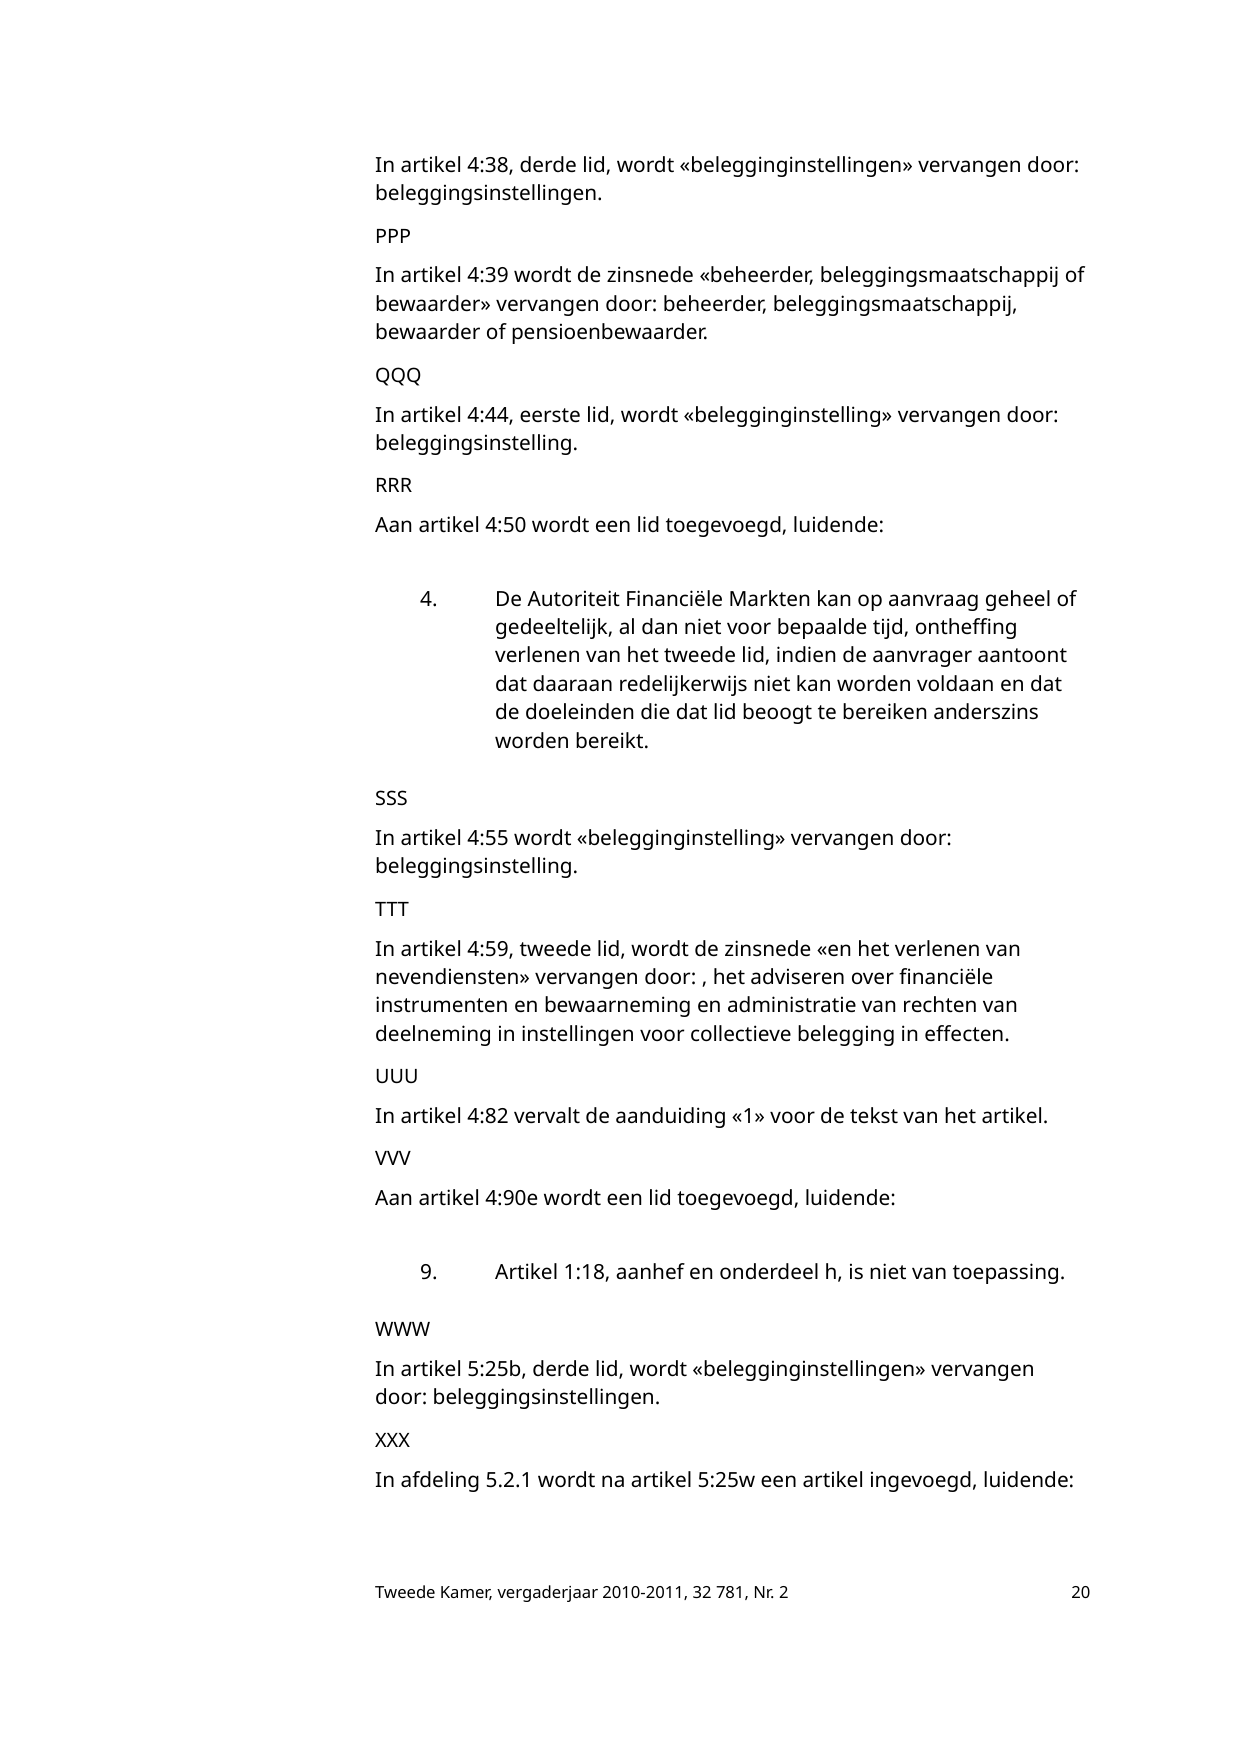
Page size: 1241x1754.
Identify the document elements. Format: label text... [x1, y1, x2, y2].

text UUU [375, 1062, 1090, 1089]
text In artikel 4:38, derde lid, wordt «belegginginstellingen» vervangen door: beleggingsinstellingen. [375, 150, 1090, 207]
text VVV [375, 1145, 1090, 1172]
list Artikel 1:18, aanhef en onderdeel h, is niet van toepassing. [420, 1257, 1090, 1285]
text PPP [375, 222, 1090, 249]
text In artikel 4:55 wordt «belegginginstelling» vervangen door: beleggingsinstelling. [375, 823, 1090, 880]
text In afdeling 5.2.1 wordt na artikel 5:25w een artikel ingevoegd, luidende: [375, 1465, 1090, 1493]
text QQQ [375, 361, 1090, 388]
text XXX [375, 1426, 1090, 1453]
text In artikel 5:25b, derde lid, wordt «belegginginstellingen» vervangen door: beleggingsinstellingen. [375, 1354, 1090, 1411]
text In artikel 4:82 vervalt de aanduiding «1» voor de tekst van het artikel. [375, 1101, 1090, 1130]
text RRR [375, 472, 1090, 498]
text SSS [375, 784, 1090, 811]
text Aan artikel 4:90e wordt een lid toegevoegd, luidende: [375, 1183, 1090, 1212]
list De Autoriteit Financiële Markten kan op aanvraag geheel of gedeeltelijk, al dan niet voor bepaalde tijd, ontheffing verlenen van het tweede lid, indien de aanvrager aantoont dat daaraan redelijkerwijs niet kan worden voldaan en dat de doeleinden die dat lid beoogt te bereiken anderszins worden bereikt. [420, 584, 1090, 754]
text In artikel 4:44, eerste lid, wordt «belegginginstelling» vervangen door: beleggingsinstelling. [375, 400, 1090, 457]
text TTT [375, 895, 1090, 922]
text WWW [375, 1315, 1090, 1342]
text In artikel 4:59, tweede lid, wordt de zinsnede «en het verlenen van nevendiensten» vervangen door: , het adviseren over financiële instrumenten en bewaarneming en administratie van rechten van deelneming in instellingen voor collectieve belegging in effecten. [375, 934, 1090, 1047]
text In artikel 4:39 wordt de zinsnede «beheerder, beleggingsmaatschappij of bewaarder» vervangen door: beheerder, beleggingsmaatschappij, bewaarder of pensioenbewaarder. [375, 261, 1090, 346]
text Aan artikel 4:50 wordt een lid toegevoegd, luidende: [375, 510, 1090, 539]
